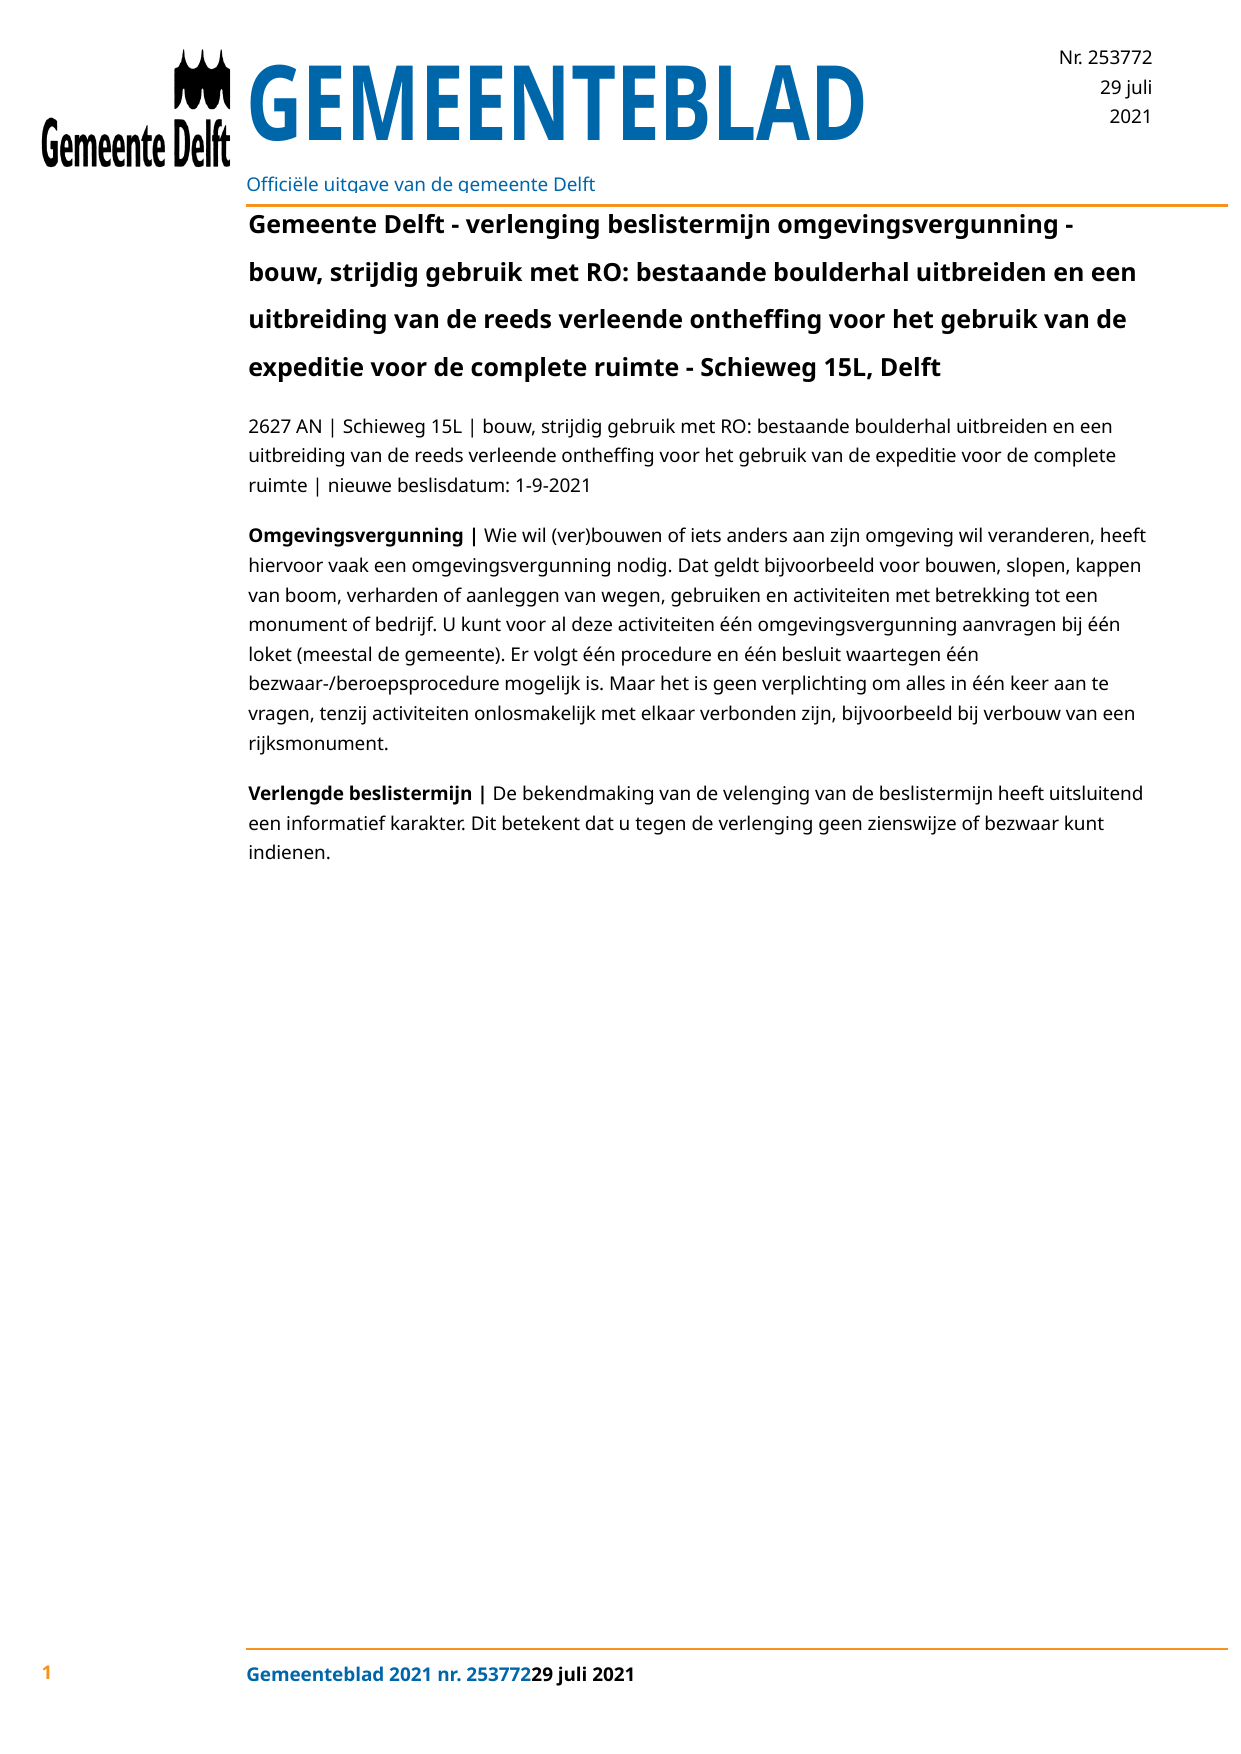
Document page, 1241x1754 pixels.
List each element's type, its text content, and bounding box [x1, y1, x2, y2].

text Omgevingsvergunning | Wie wil (ver)bouwen of iets anders aan zijn omgeving wil veranderen, heeft hiervoor vaak een omgevingsvergunning nodig. Dat geldt bijvoorbeeld voor bouwen, slopen, kappen van boom, verharden of aanleggen van wegen, gebruiken en activiteiten met betrekking tot een monument of bedrijf. U kunt voor al deze activiteiten één omgevingsvergunning aanvragen bij één loket (meestal de gemeente). Er volgt één procedure en één besluit waartegen één bezwaar-/beroepsprocedure mogelijk is. Maar het is geen verplichting om alles in één keer aan te vragen, tenzij activiteiten onlosmakelijk met elkaar verbonden zijn, bijvoorbeeld bij verbouw van een rijksmonument. [248, 523, 1152, 756]
text Gemeente Delft - verlenging beslistermijn omgevingsvergunning - bouw, strijdig gebruik met RO: bestaande boulderhal uitbreiden en een uitbreiding van de reeds verleende ontheffing voor het gebruik van de expeditie voor de complete ruimte - Schieweg 15L, Delft [248, 207, 1152, 384]
picture [41, 47, 231, 172]
text 2627 AN | Schieweg 15L | bouw, strijdig gebruik met RO: bestaande boulderhal uitbreiden en een uitbreiding van de reeds verleende ontheffing voor het gebruik van de expeditie voor de complete ruimte | nieuwe beslisdatum: 1-9-2021 [248, 413, 1152, 498]
text Verlengde beslistermijn | De bekendmaking van de velenging van de beslistermijn heeft uitsluitend een informatief karakter. Dit betekent dat u tegen de verlenging geen zienswijze of bezwaar kunt indienen. [248, 780, 1152, 865]
